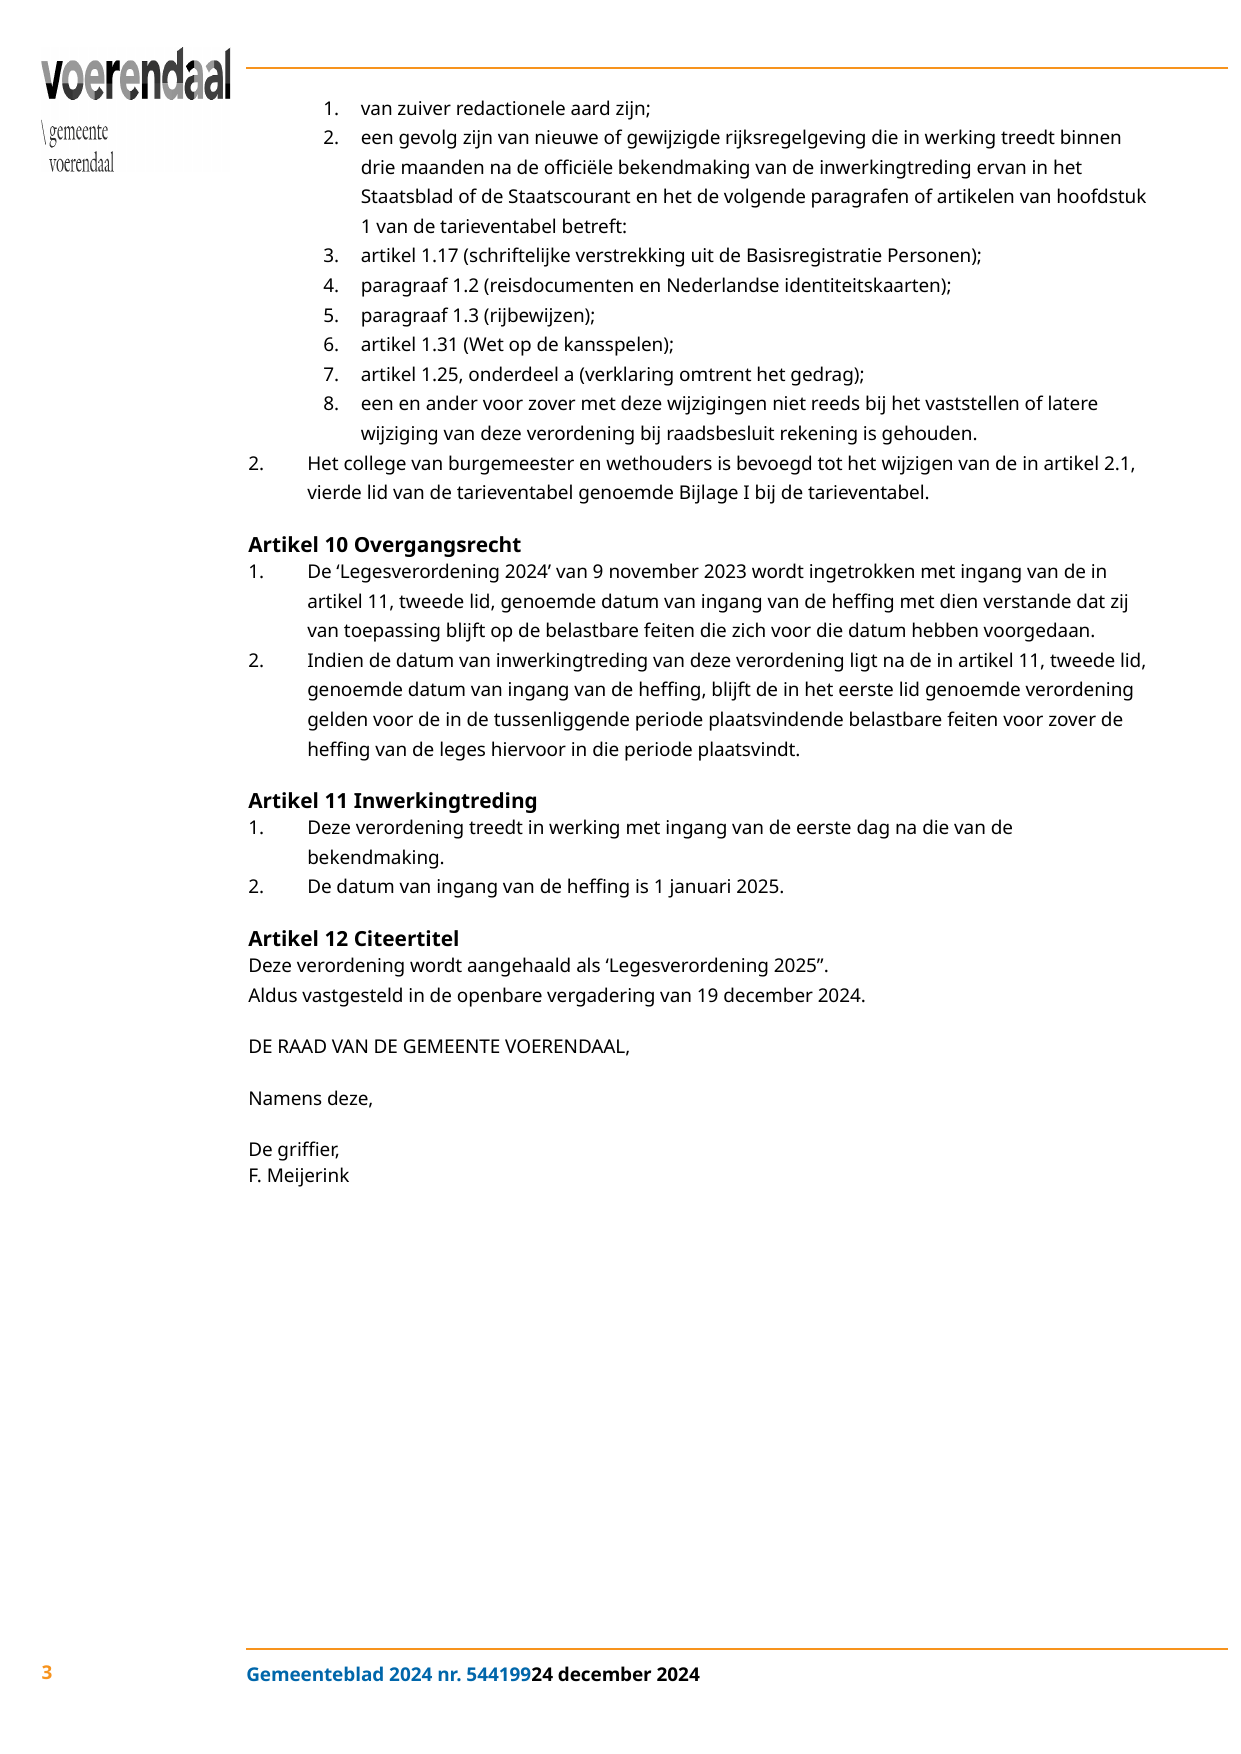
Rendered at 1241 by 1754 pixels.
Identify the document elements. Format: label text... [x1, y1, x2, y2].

text Artikel 10 Overgangsrecht [248, 530, 1152, 558]
text Aldus vastgesteld in de openbare vergadering van 19 december 2024. [248, 982, 1152, 1008]
list paragraaf 1.3 (rijbewijzen); [323, 302, 1152, 328]
list van zuiver redactionele aard zijn; [323, 95, 1152, 121]
text Deze verordening wordt aangehaald als ‘Legesverordening 2025”. [248, 953, 1152, 978]
text Namens deze, [248, 1085, 1152, 1111]
list artikel 1.31 (Wet op de kansspelen); [323, 331, 1152, 357]
picture [41, 47, 231, 172]
list paragraaf 1.2 (reisdocumenten en Nederlandse identiteitskaarten); [323, 272, 1152, 298]
list een en ander voor zover met deze wijzigingen niet reeds bij het vaststellen of latere wijziging van deze verordening bij raadsbesluit rekening is gehouden. [323, 391, 1152, 446]
text Artikel 11 Inwerkingtreding [248, 786, 1152, 814]
list De datum van ingang van de heffing is 1 januari 2025. [248, 874, 1152, 899]
list Het college van burgemeester en wethouders is bevoegd tot het wijzigen van de in artikel 2.1, vierde lid van de tarieventabel genoemde Bijlage I bij de tarieventabel. [248, 450, 1152, 505]
list De ‘Legesverordening 2024’ van 9 november 2023 wordt ingetrokken met ingang van de in artikel 11, tweede lid, genoemde datum van ingang van de heffing met dien verstande dat zij van toepassing blijft op de belastbare feiten die zich voor die datum hebben voorgedaan. [248, 558, 1152, 643]
text DE RAAD VAN DE GEMEENTE VOERENDAAL, [248, 1034, 1152, 1059]
list Deze verordening treedt in werking met ingang van de eerste dag na die van de bekendmaking. [248, 814, 1152, 870]
list Indien de datum van inwerkingtreding van deze verordening ligt na de in artikel 11, tweede lid, genoemde datum van ingang van de heffing, blijft de in het eerste lid genoemde verordening gelden voor de in de tussenliggende periode plaatsvindende belastbare feiten voor zover de heffing van de leges hiervoor in die periode plaatsvindt. [248, 647, 1152, 761]
list artikel 1.17 (schriftelijke verstrekking uit de Basisregistratie Personen); [323, 243, 1152, 268]
text F. Meijerink [248, 1162, 1152, 1188]
list een gevolg zijn van nieuwe of gewijzigde rijksregelgeving die in werking treedt binnen drie maanden na de officiële bekendmaking van de inwerkingtreding ervan in het Staatsblad of de Staatscourant en het de volgende paragrafen of artikelen van hoofdstuk 1 van de tarieventabel betreft: [323, 124, 1152, 239]
text De griffier, [248, 1137, 1152, 1162]
list artikel 1.25, onderdeel a (verklaring omtrent het gedrag); [323, 361, 1152, 387]
text Artikel 12 Citeertitel [248, 924, 1152, 953]
